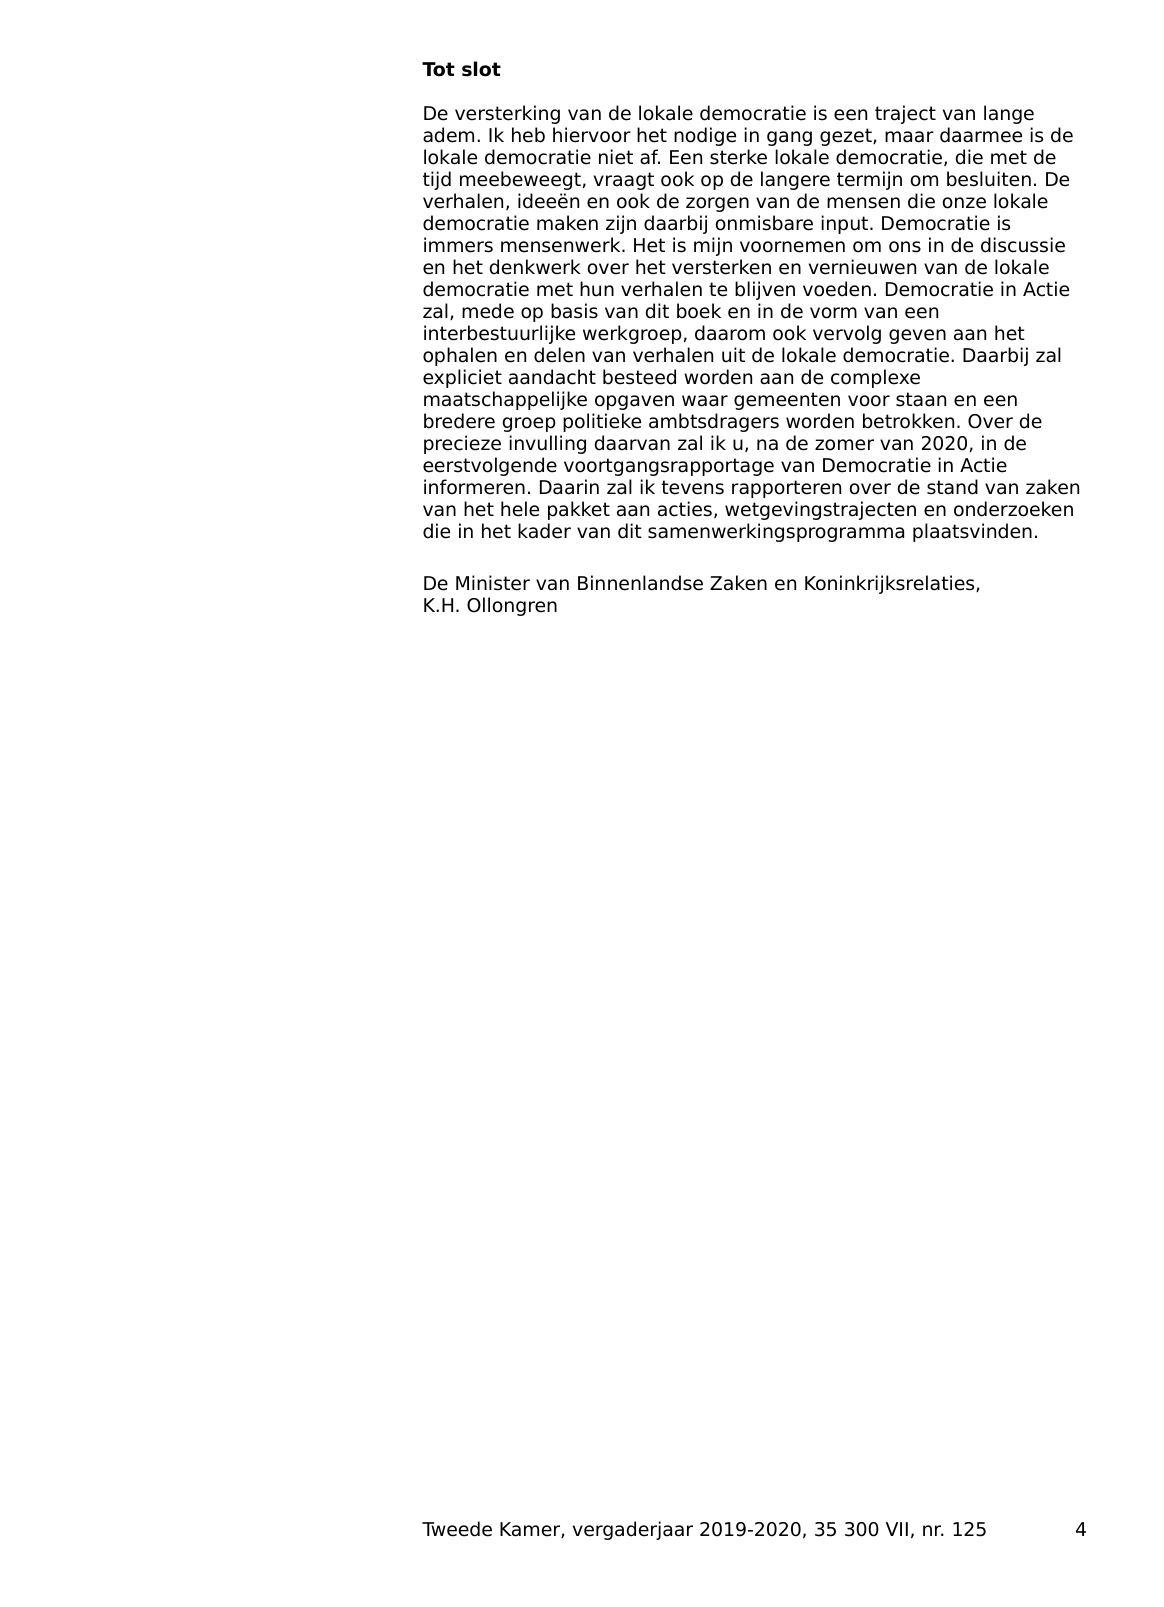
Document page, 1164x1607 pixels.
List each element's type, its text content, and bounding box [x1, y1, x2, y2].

text De Minister van Binnenlandse Zaken en Koninkrijksrelaties, K.H. Ollongren [422, 573, 1087, 617]
text De versterking van de lokale democratie is een traject van lange adem. Ik heb hiervoor het nodige in gang gezet, maar daarmee is de lokale democratie niet af. Een sterke lokale democratie, die met de tijd meebeweegt, vraagt ook op de langere termijn om besluiten. De verhalen, ideeën en ook de zorgen van de mensen die onze lokale democratie maken zijn daarbij onmisbare input. Democratie is immers mensenwerk. Het is mijn voornemen om ons in de discussie en het denkwerk over het versterken en vernieuwen van de lokale democratie met hun verhalen te blijven voeden. Democratie in Actie zal, mede op basis van dit boek en in de vorm van een interbestuurlijke werkgroep, daarom ook vervolg geven aan het ophalen en delen van verhalen uit de lokale democratie. Daarbij zal expliciet aandacht besteed worden aan de complexe maatschappelijke opgaven waar gemeenten voor staan en een bredere groep politieke ambtsdragers worden betrokken. Over de precieze invulling daarvan zal ik u, na de zomer van 2020, in de eerstvolgende voortgangsrapportage van Democratie in Actie informeren. Daarin zal ik tevens rapporteren over de stand van zaken van het hele pakket aan acties, wetgevingstrajecten en onderzoeken die in het kader van dit samenwerkingsprogramma plaatsvinden. [422, 103, 1087, 543]
subtitle Tot slot [422, 59, 1087, 81]
